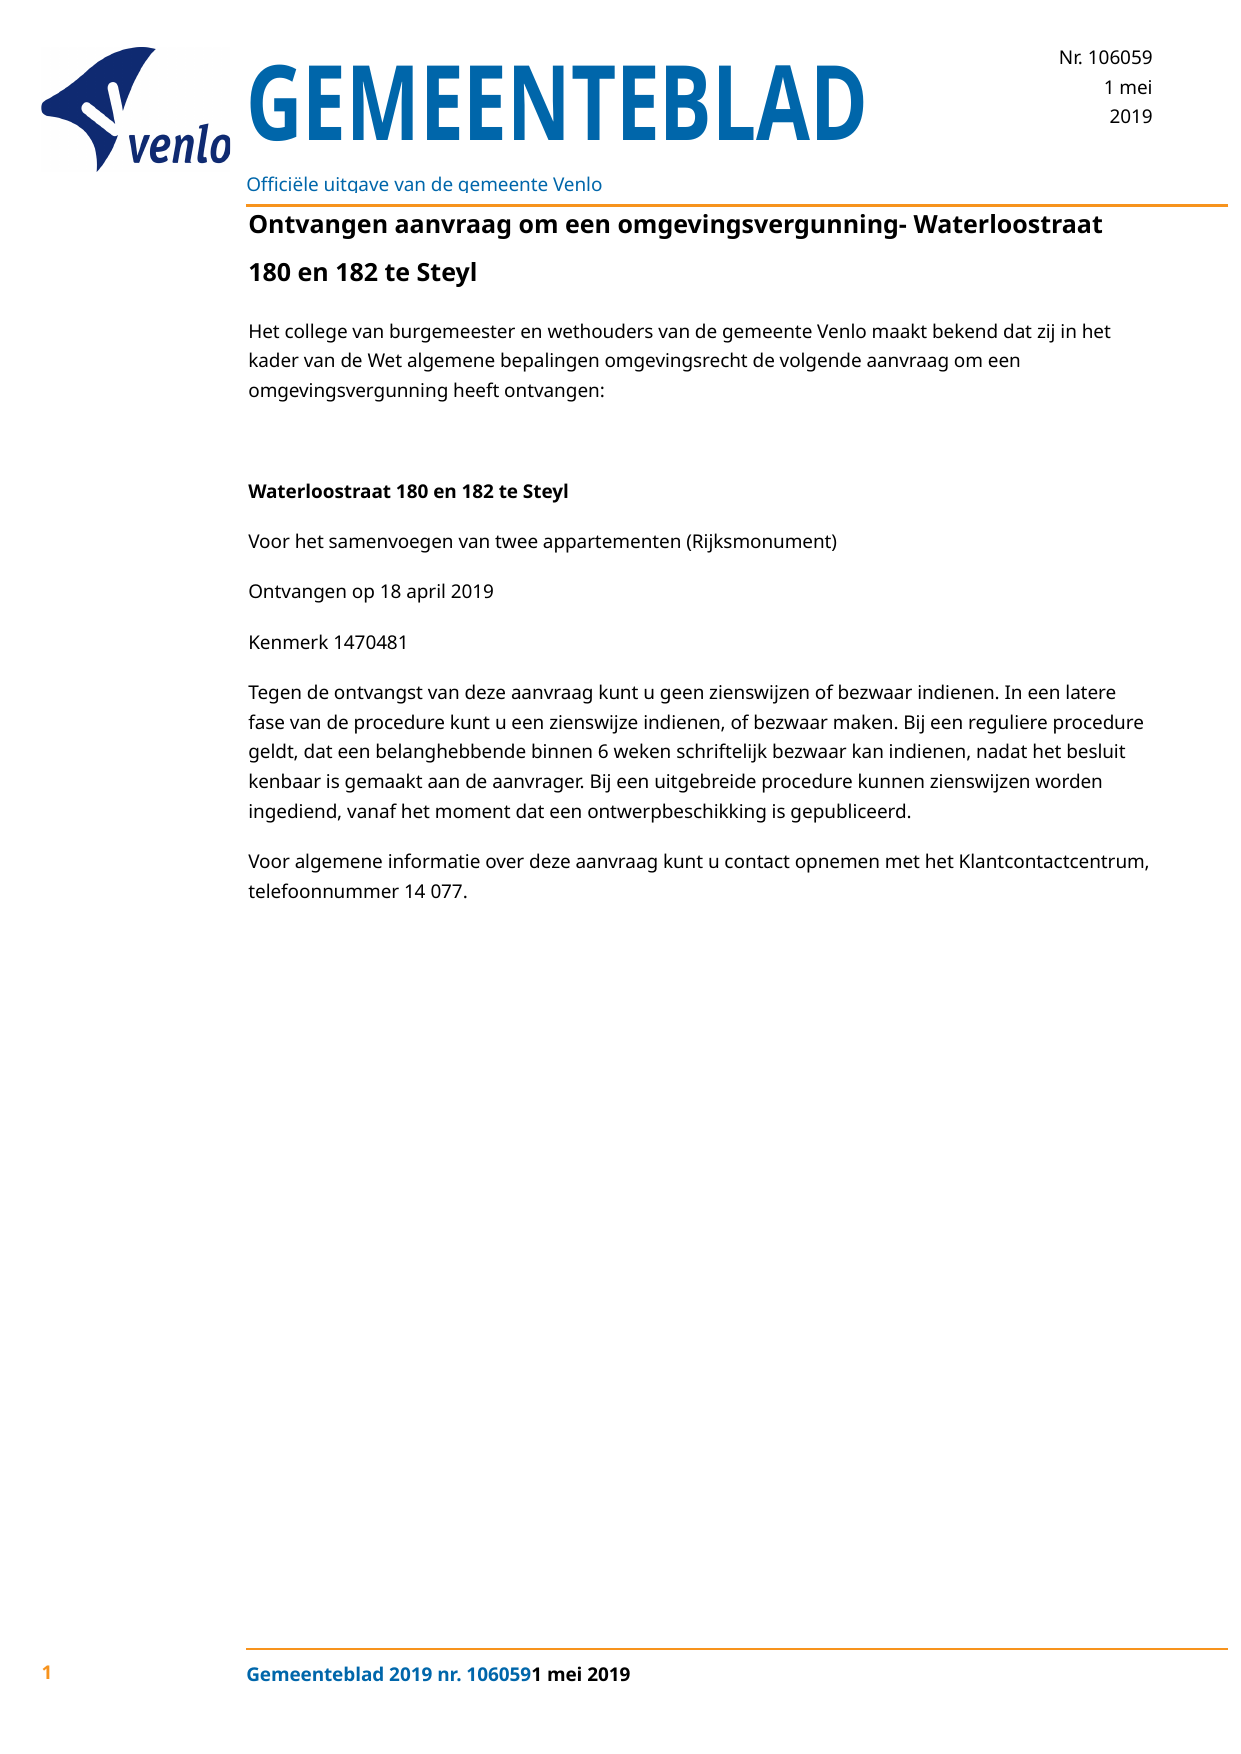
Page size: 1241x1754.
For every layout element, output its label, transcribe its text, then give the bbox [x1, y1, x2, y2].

text Kenmerk 1470481 [248, 629, 1152, 655]
text Ontvangen op 18 april 2019 [248, 579, 1152, 604]
text Waterloostraat 180 en 182 te Steyl [248, 478, 1152, 504]
picture [41, 47, 231, 172]
text Ontvangen aanvraag om een omgevingsvergunning- Waterloostraat 180 en 182 te Steyl [248, 207, 1152, 288]
text Tegen de ontvangst van deze aanvraag kunt u geen zienswijzen of bezwaar indienen. In een latere fase van de procedure kunt u een zienswijze indienen, of bezwaar maken. Bij een reguliere procedure geldt, dat een belanghebbende binnen 6 weken schriftelijk bezwaar kan indienen, nadat het besluit kenbaar is gemaakt aan de aanvrager. Bij een uitgebreide procedure kunnen zienswijzen worden ingediend, vanaf het moment dat een ontwerpbeschikking is gepubliceerd. [248, 679, 1152, 824]
text Het college van burgemeester en wethouders van de gemeente Venlo maakt bekend dat zij in het kader van de Wet algemene bepalingen omgevingsrecht de volgende aanvraag om een omgevingsvergunning heeft ontvangen: [248, 318, 1152, 403]
text Voor algemene informatie over deze aanvraag kunt u contact opnemen met het Klantcontactcentrum, telefoonnummer 14 077. [248, 848, 1152, 904]
text Voor het samenvoegen van twee appartementen (Rijksmonument) [248, 528, 1152, 554]
